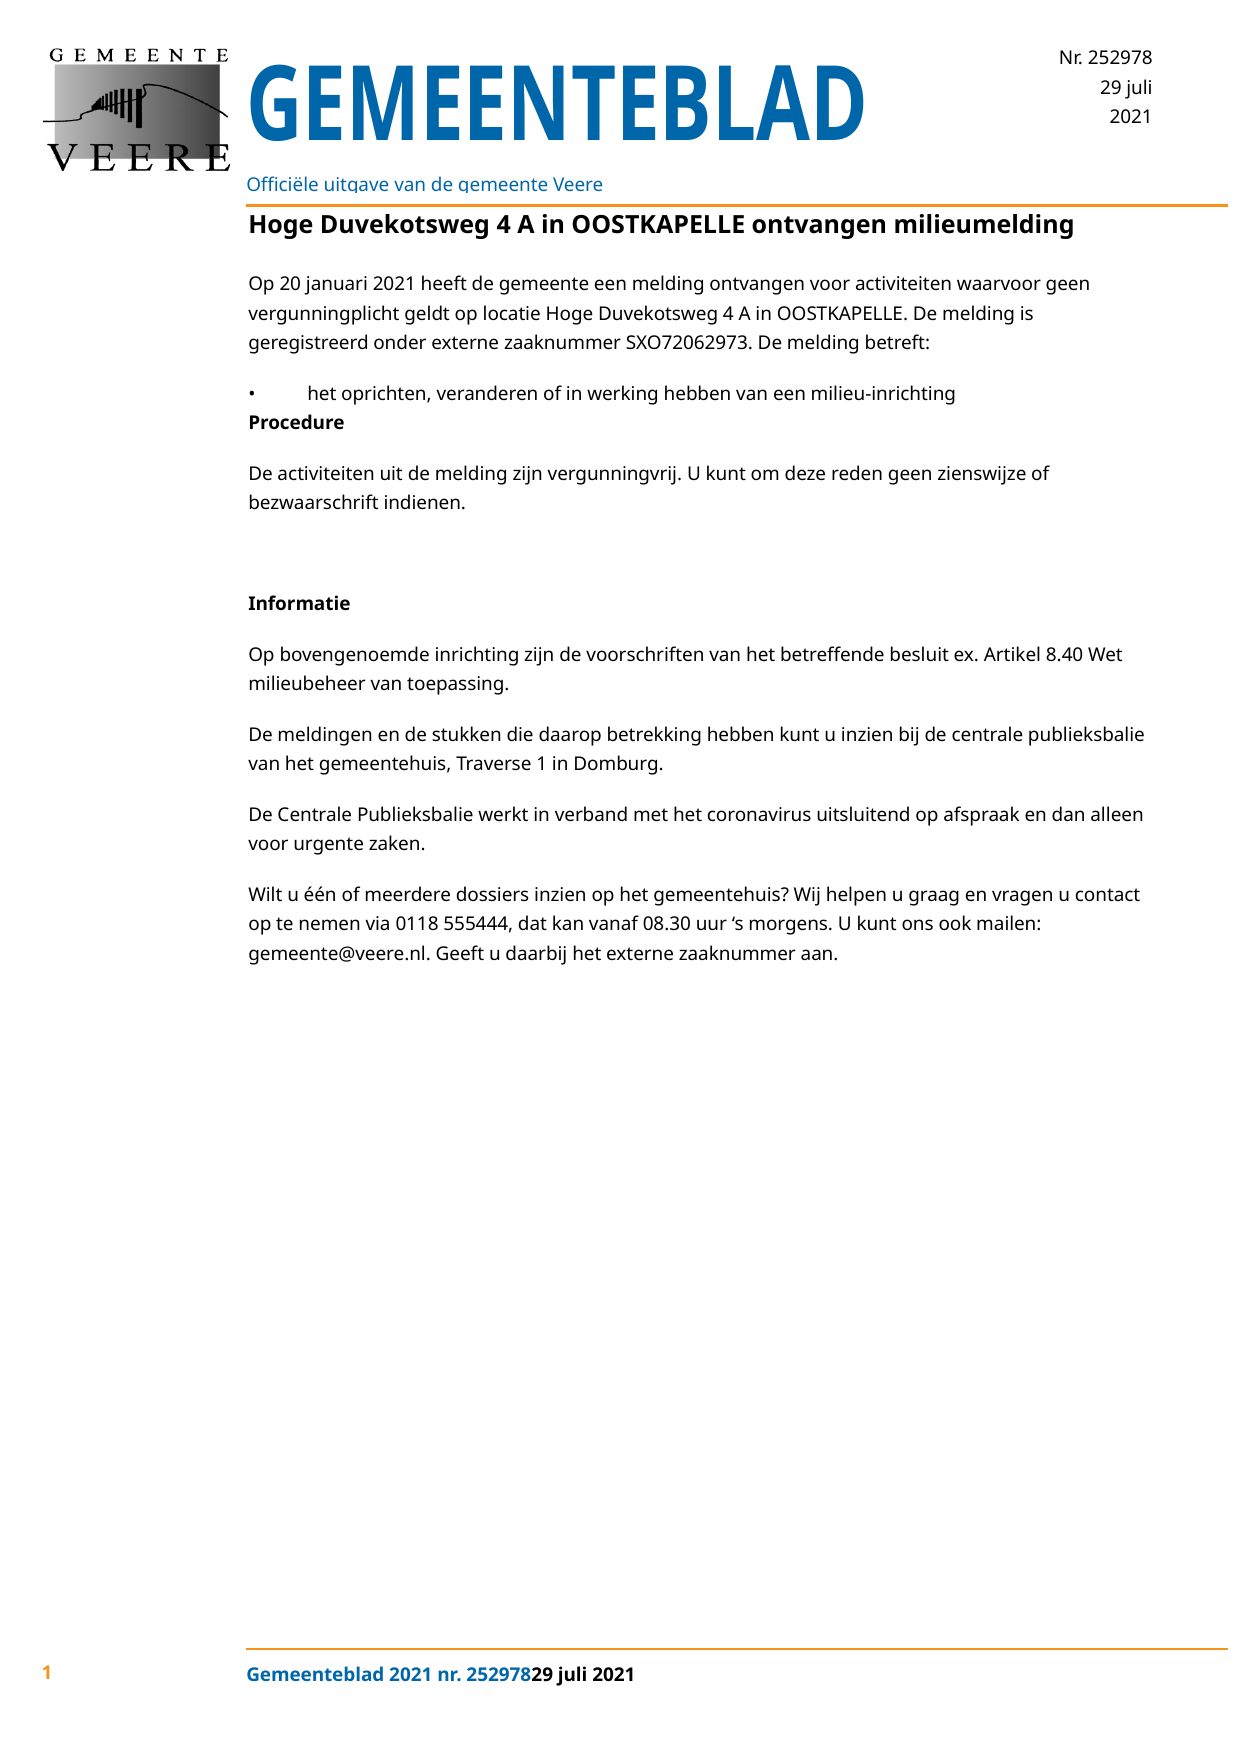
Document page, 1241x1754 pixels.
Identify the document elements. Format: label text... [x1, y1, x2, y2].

text Op 20 januari 2021 heeft de gemeente een melding ontvangen voor activiteiten waarvoor geen vergunningplicht geldt op locatie Hoge Duvekotsweg 4 A in OOSTKAPELLE. De melding is geregistreerd onder externe zaaknummer SXO72062973. De melding betreft: [248, 270, 1152, 355]
text De meldingen en de stukken die daarop betrekking hebben kunt u inzien bij de centrale publieksbalie van het gemeentehuis, Traverse 1 in Domburg. [248, 721, 1152, 776]
picture [41, 47, 231, 172]
list het oprichten, veranderen of in werking hebben van een milieu-inrichting [248, 380, 1152, 406]
text De activiteiten uit de melding zijn vergunningvrij. U kunt om deze reden geen zienswijze of bezwaarschrift indienen. [248, 460, 1152, 515]
text Informatie [248, 590, 1152, 616]
text De Centrale Publieksbalie werkt in verband met het coronavirus uitsluitend op afspraak en dan alleen voor urgente zaken. [248, 801, 1152, 856]
text Op bovengenoemde inrichting zijn de voorschriften van het betreffende besluit ex. Artikel 8.40 Wet milieubeheer van toepassing. [248, 641, 1152, 696]
text Wilt u één of meerdere dossiers inzien op het gemeentehuis? Wij helpen u graag en vragen u contact op te nemen via 0118 555444, dat kan vanaf 08.30 uur ‘s morgens. U kunt ons ook mailen: gemeente@veere.nl. Geeft u daarbij het externe zaaknummer aan. [248, 881, 1152, 966]
text Hoge Duvekotsweg 4 A in OOSTKAPELLE ontvangen milieumelding [248, 207, 1152, 241]
text Procedure [248, 409, 1152, 435]
